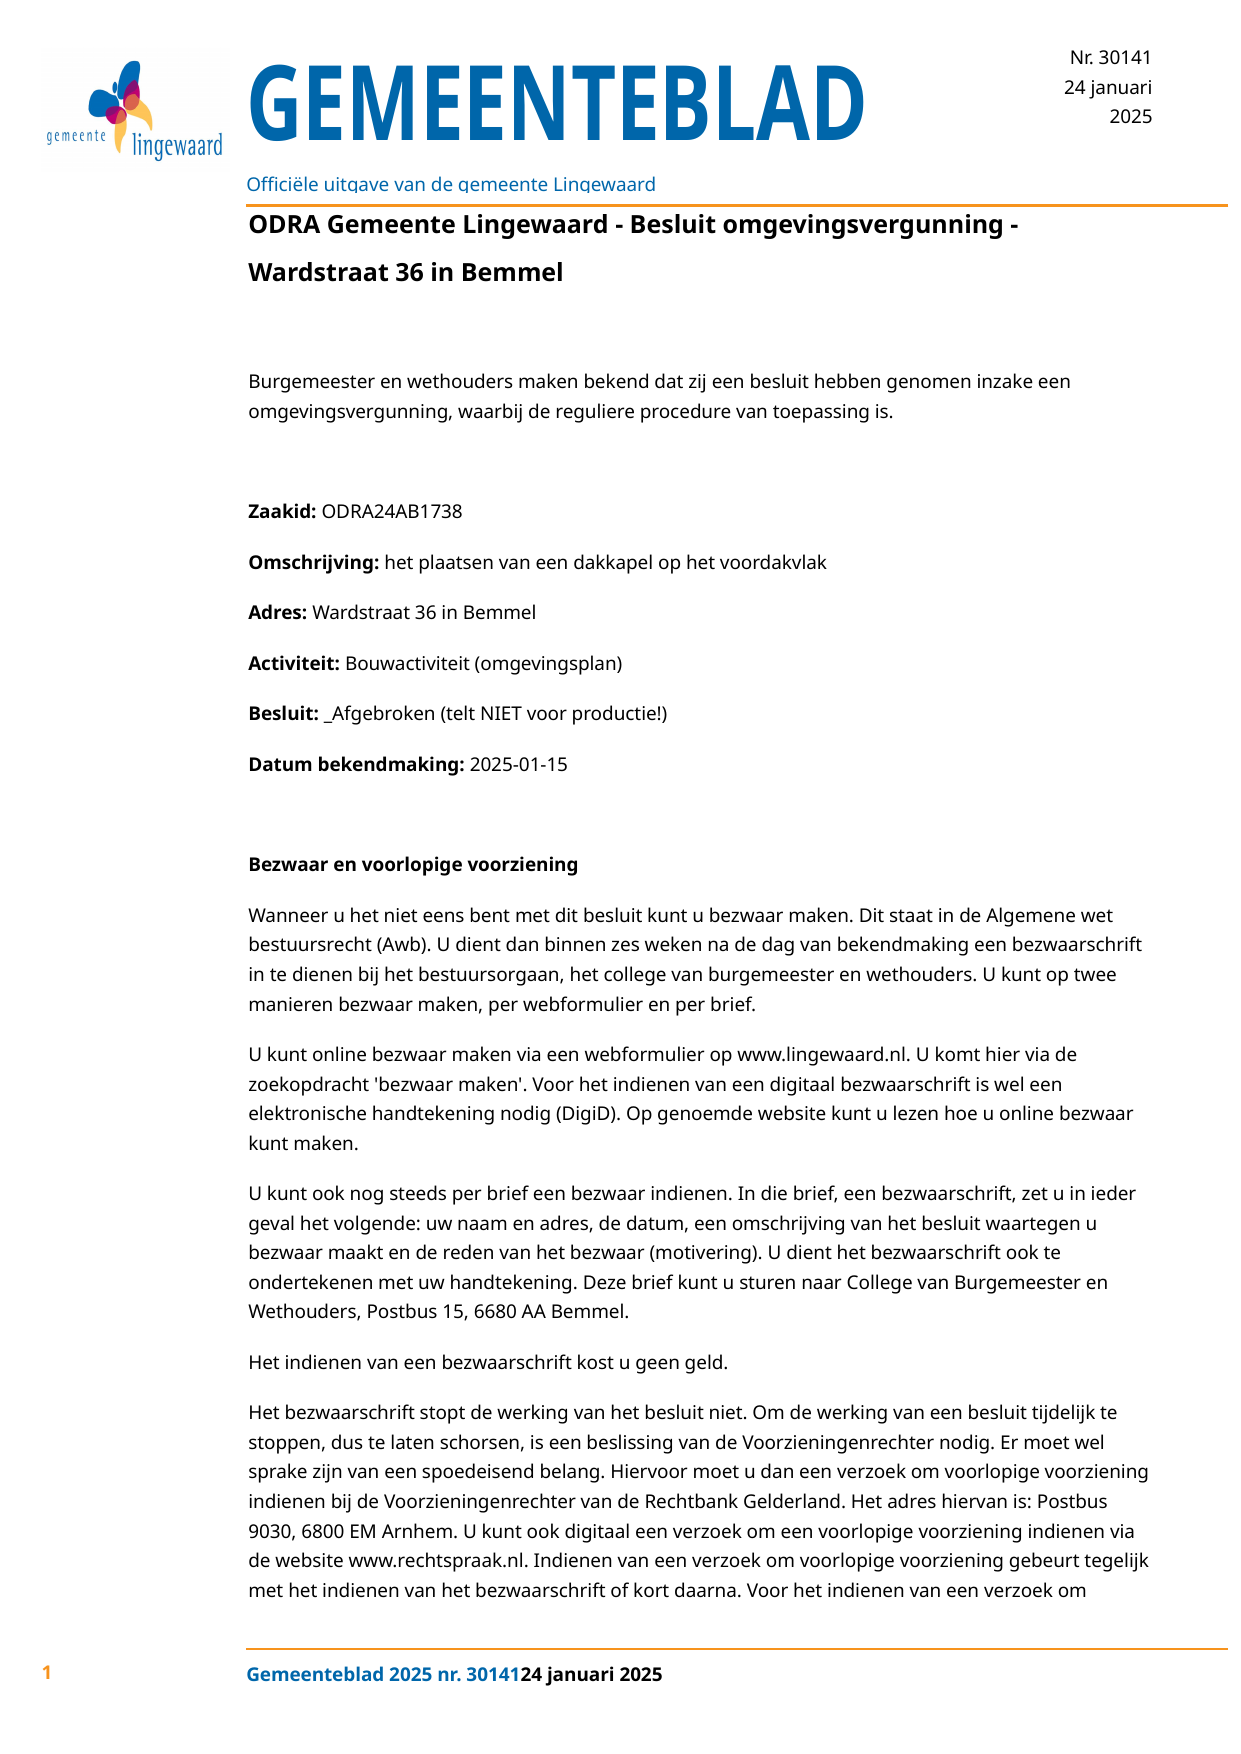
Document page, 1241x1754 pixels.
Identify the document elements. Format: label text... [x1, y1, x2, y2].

text Burgemeester en wethouders maken bekend dat zij een besluit hebben genomen inzake een omgevingsvergunning, waarbij de reguliere procedure van toepassing is. [248, 368, 1152, 424]
text U kunt ook nog steeds per brief een bezwaar indienen. In die brief, een bezwaarschrift, zet u in ieder geval het volgende: uw naam en adres, de datum, een omschrijving van het besluit waartegen u bezwaar maakt en de reden van het bezwaar (motivering). U dient het bezwaarschrift ook te ondertekenen met uw handtekening. Deze brief kunt u sturen naar College van Burgemeester en Wethouders, Postbus 15, 6680 AA Bemmel. [248, 1180, 1152, 1324]
picture [41, 47, 231, 172]
text Zaakid: ODRA24AB1738 [248, 499, 1152, 524]
text ODRA Gemeente Lingewaard - Besluit omgevingsvergunning - Wardstraat 36 in Bemmel [248, 207, 1152, 288]
text Adres: Wardstraat 36 in Bemmel [248, 599, 1152, 625]
text Omschrijving: het plaatsen van een dakkapel op het voordakvlak [248, 549, 1152, 575]
text Datum bekendmaking: 2025-01-15 [248, 751, 1152, 777]
text Besluit: _Afgebroken (telt NIET voor productie!) [248, 700, 1152, 726]
text U kunt online bezwaar maken via een webformulier op www.lingewaard.nl. U komt hier via de zoekopdracht 'bezwaar maken'. Voor het indienen van een digitaal bezwaarschrift is wel een elektronische handtekening nodig (DigiD). Op genoemde website kunt u lezen hoe u online bezwaar kunt maken. [248, 1041, 1152, 1156]
text Het indienen van een bezwaarschrift kost u geen geld. [248, 1349, 1152, 1375]
text Activiteit: Bouwactiviteit (omgevingsplan) [248, 650, 1152, 676]
text Het bezwaarschrift stopt de werking van het besluit niet. Om de werking van een besluit tijdelijk te stoppen, dus te laten schorsen, is een beslissing van de Voorzieningenrechter nodig. Er moet wel sprake zijn van een spoedeisend belang. Hiervoor moet u dan een verzoek om voorlopige voorziening indienen bij de Voorzieningenrechter van de Rechtbank Gelderland. Het adres hiervan is: Postbus 9030, 6800 EM Arnhem. U kunt ook digitaal een verzoek om een voorlopige voorziening indienen via de website www.rechtspraak.nl. Indienen van een verzoek om voorlopige voorziening gebeurt tegelijk met het indienen van het bezwaarschrift of kort daarna. Voor het indienen van een verzoek om [248, 1399, 1152, 1603]
text Bezwaar en voorlopige voorziening [248, 852, 1152, 877]
text Wanneer u het niet eens bent met dit besluit kunt u bezwaar maken. Dit staat in de Algemene wet bestuursrecht (Awb). U dient dan binnen zes weken na de dag van bekendmaking een bezwaarschrift in te dienen bij het bestuursorgaan, het college van burgemeester en wethouders. U kunt op twee manieren bezwaar maken, per webformulier en per brief. [248, 902, 1152, 1017]
